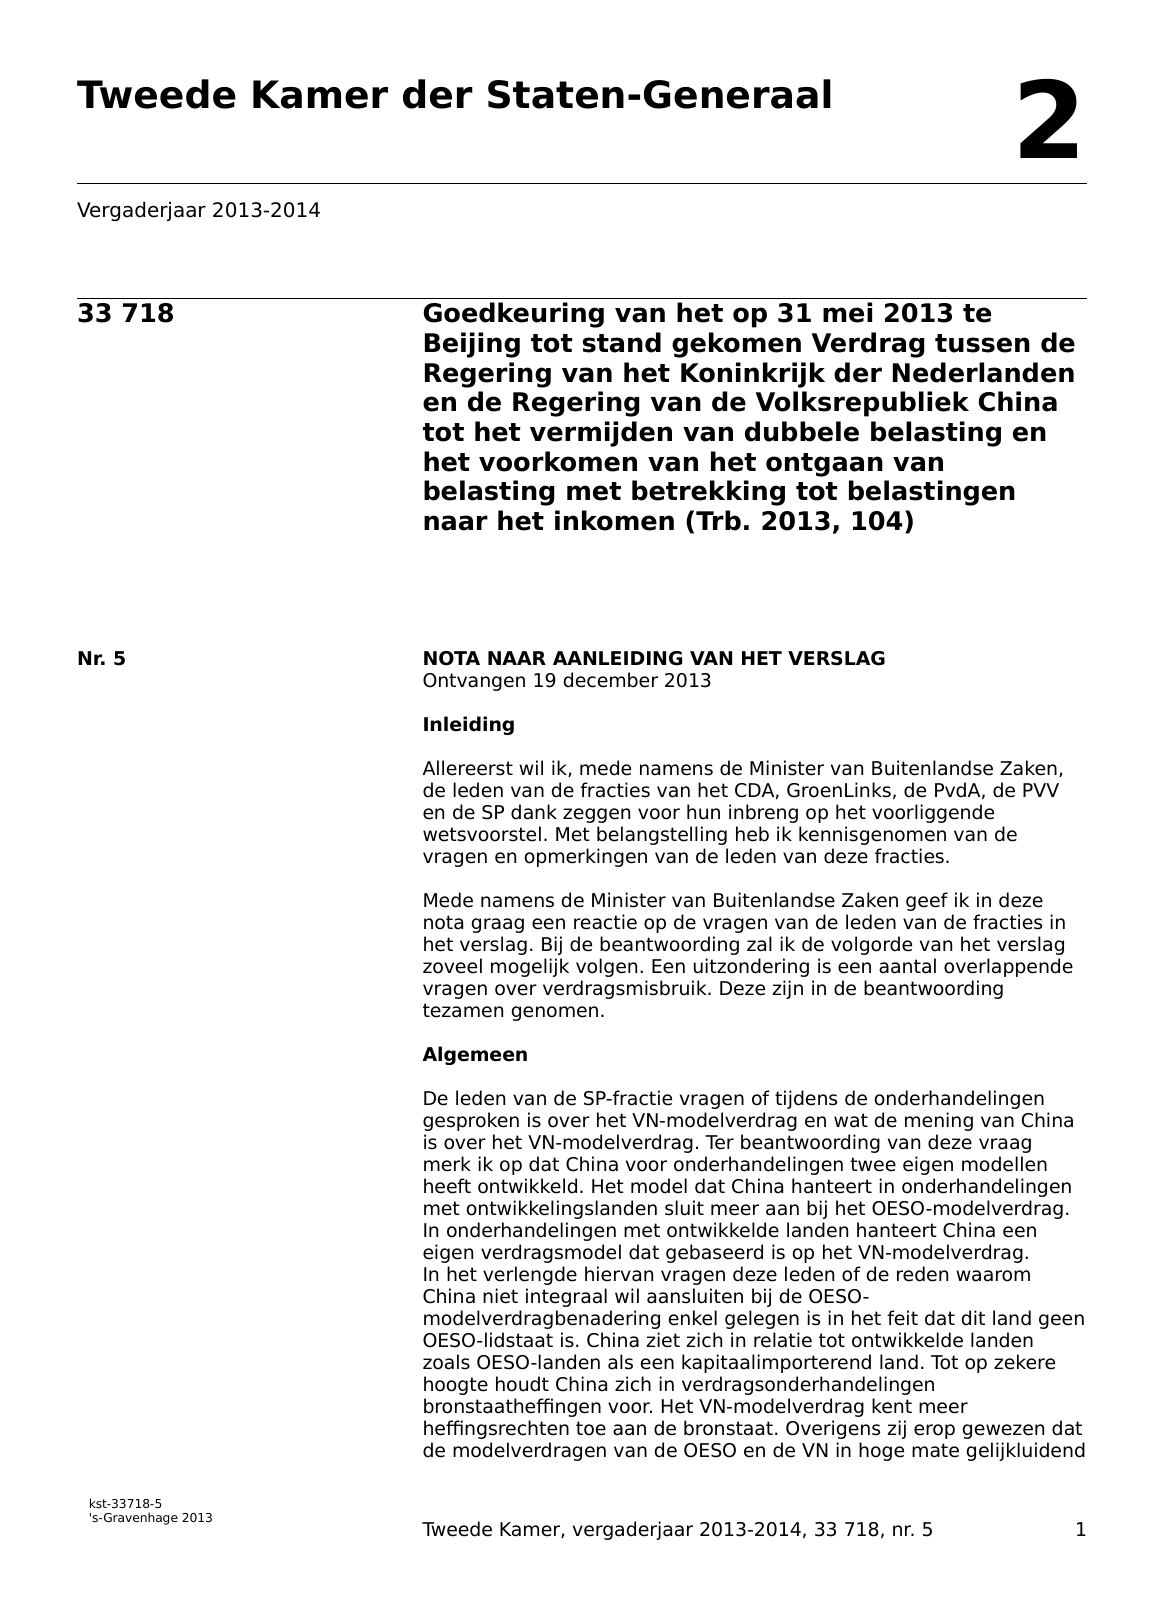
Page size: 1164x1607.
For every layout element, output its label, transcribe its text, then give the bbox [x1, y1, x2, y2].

text Allereerst wil ik, mede namens de Minister van Buitenlandse Zaken, de leden van de fracties van het CDA, GroenLinks, de PvdA, de PVV en de SP dank zeggen voor hun inbreng op het voorliggende wetsvoorstel. Met belangstelling heb ik kennisgenomen van de vragen en opmerkingen van de leden van deze fracties. [422, 758, 1087, 868]
subtitle 33 718 Goedkeuring van het op 31 mei 2013 te Beijing tot stand gekomen Verdrag tussen de Regering van het Koninkrijk der Nederlanden en de Regering van de Volksrepubliek China tot het vermijden van dubbele belasting en het voorkomen van het ontgaan van belasting met betrekking tot belastingen naar het inkomen (Trb. 2013, 104) [77, 299, 1087, 536]
subtitle Nr. 5 NOTA NAAR AANLEIDING VAN HET VERSLAG [77, 647, 1087, 669]
text kst-33718-5 [88, 1497, 323, 1511]
text In het verlengde hiervan vragen deze leden of de reden waarom China niet integraal wil aansluiten bij de OESO-modelverdragbenadering enkel gelegen is in het feit dat dit land geen OESO-lidstaat is. China ziet zich in relatie tot ontwikkelde landen zoals OESO-landen als een kapitaalimporterend land. Tot op zekere hoogte houdt China zich in verdragsonderhandelingen bronstaatheffingen voor. Het VN-modelverdrag kent meer heffingsrechten toe aan de bronstaat. Overigens zij erop gewezen dat de modelverdragen van de OESO en de VN in hoge mate gelijkluidend [422, 1264, 1087, 1462]
text 's-Gravenhage 2013 [88, 1511, 323, 1525]
text Ontvangen 19 december 2013 [422, 669, 1087, 691]
text Mede namens de Minister van Buitenlandse Zaken geef ik in deze nota graag een reactie op de vragen van de leden van de fracties in het verslag. Bij de beantwoording zal ik de volgorde van het verslag zoveel mogelijk volgen. Een uitzondering is een aantal overlappende vragen over verdragsmisbruik. Deze zijn in de beantwoording tezamen genomen. [422, 890, 1087, 1022]
table_cell Vergaderjaar 2013-2014 [77, 184, 1087, 298]
subtitle Inleiding [422, 714, 1087, 736]
text De leden van de SP-fractie vragen of tijdens de onderhandelingen gesproken is over het VN-modelverdrag en wat de mening van China is over het VN-modelverdrag. Ter beantwoording van deze vraag merk ik op dat China voor onderhandelingen twee eigen modellen heeft ontwikkeld. Het model dat China hanteert in onderhandelingen met ontwikkelingslanden sluit meer aan bij het OESO-modelverdrag. In onderhandelingen met ontwikkelde landen hanteert China een eigen verdragsmodel dat gebaseerd is op het VN-modelverdrag. [422, 1088, 1087, 1264]
table_header Tweede Kamer der Staten-Generaal [77, 59, 886, 183]
table_header 2 [886, 59, 1087, 183]
subtitle Algemeen [422, 1044, 1087, 1066]
